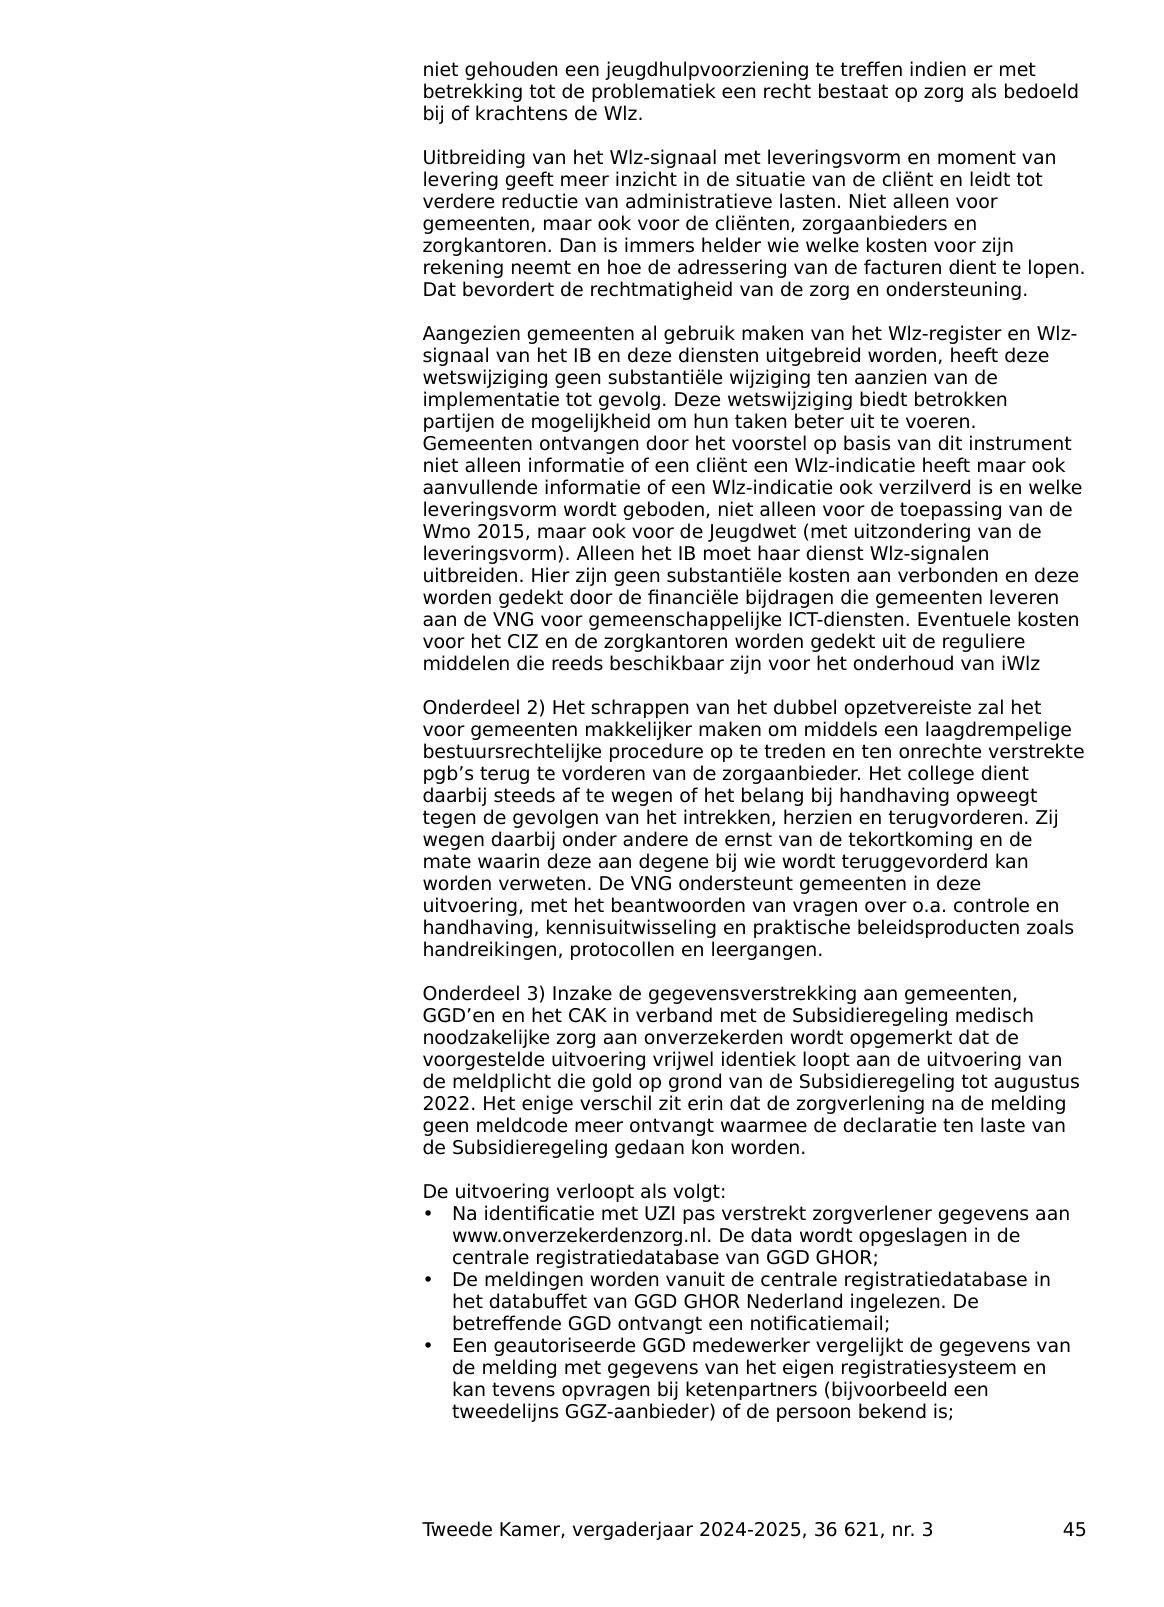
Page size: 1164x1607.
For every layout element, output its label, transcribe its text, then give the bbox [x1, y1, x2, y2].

text • De meldingen worden vanuit de centrale registratiedatabase in het databuffet van GGD GHOR Nederland ingelezen. De betreffende GGD ontvangt een notificatiemail; [422, 1269, 1087, 1335]
text niet gehouden een jeugdhulpvoorziening te treffen indien er met betrekking tot de problematiek een recht bestaat op zorg als bedoeld bij of krachtens de Wlz. [422, 59, 1087, 125]
text Onderdeel 2) Het schrappen van het dubbel opzetvereiste zal het voor gemeenten makkelijker maken om middels een laagdrempelige bestuursrechtelijke procedure op te treden en ten onrechte verstrekte pgb’s terug te vorderen van de zorgaanbieder. Het college dient daarbij steeds af te wegen of het belang bij handhaving opweegt tegen de gevolgen van het intrekken, herzien en terugvorderen. Zij wegen daarbij onder andere de ernst van de tekortkoming en de mate waarin deze aan degene bij wie wordt teruggevorderd kan worden verweten. De VNG ondersteunt gemeenten in deze uitvoering, met het beantwoorden van vragen over o.a. controle en handhaving, kennisuitwisseling en praktische beleidsproducten zoals handreikingen, protocollen en leergangen. [422, 697, 1087, 961]
text • Na identificatie met UZI pas verstrekt zorgverlener gegevens aan www.onverzekerdenzorg.nl. De data wordt opgeslagen in de centrale registratiedatabase van GGD GHOR; [422, 1203, 1087, 1269]
text • Een geautoriseerde GGD medewerker vergelijkt de gegevens van de melding met gegevens van het eigen registratiesysteem en kan tevens opvragen bij ketenpartners (bijvoorbeeld een tweedelijns GGZ-aanbieder) of de persoon bekend is; [422, 1335, 1087, 1423]
text De uitvoering verloopt als volgt: [422, 1181, 1087, 1203]
text Aangezien gemeenten al gebruik maken van het Wlz-register en Wlz-signaal van het IB en deze diensten uitgebreid worden, heeft deze wetswijziging geen substantiële wijziging ten aanzien van de implementatie tot gevolg. Deze wetswijziging biedt betrokken partijen de mogelijkheid om hun taken beter uit te voeren. Gemeenten ontvangen door het voorstel op basis van dit instrument niet alleen informatie of een cliënt een Wlz-indicatie heeft maar ook aanvullende informatie of een Wlz-indicatie ook verzilverd is en welke leveringsvorm wordt geboden, niet alleen voor de toepassing van de Wmo 2015, maar ook voor de Jeugdwet (met uitzondering van de leveringsvorm). Alleen het IB moet haar dienst Wlz-signalen uitbreiden. Hier zijn geen substantiële kosten aan verbonden en deze worden gedekt door de financiële bijdragen die gemeenten leveren aan de VNG voor gemeenschappelijke ICT-diensten. Eventuele kosten voor het CIZ en de zorgkantoren worden gedekt uit de reguliere middelen die reeds beschikbaar zijn voor het onderhoud van iWlz [422, 323, 1087, 675]
text Uitbreiding van het Wlz-signaal met leveringsvorm en moment van levering geeft meer inzicht in de situatie van de cliënt en leidt tot verdere reductie van administratieve lasten. Niet alleen voor gemeenten, maar ook voor de cliënten, zorgaanbieders en zorgkantoren. Dan is immers helder wie welke kosten voor zijn rekening neemt en hoe de adressering van de facturen dient te lopen. Dat bevordert de rechtmatigheid van de zorg en ondersteuning. [422, 147, 1087, 301]
text Onderdeel 3) Inzake de gegevensverstrekking aan gemeenten, GGD’en en het CAK in verband met de Subsidieregeling medisch noodzakelijke zorg aan onverzekerden wordt opgemerkt dat de voorgestelde uitvoering vrijwel identiek loopt aan de uitvoering van de meldplicht die gold op grond van de Subsidieregeling tot augustus 2022. Het enige verschil zit erin dat de zorgverlening na de melding geen meldcode meer ontvangt waarmee de declaratie ten laste van de Subsidieregeling gedaan kon worden. [422, 983, 1087, 1159]
